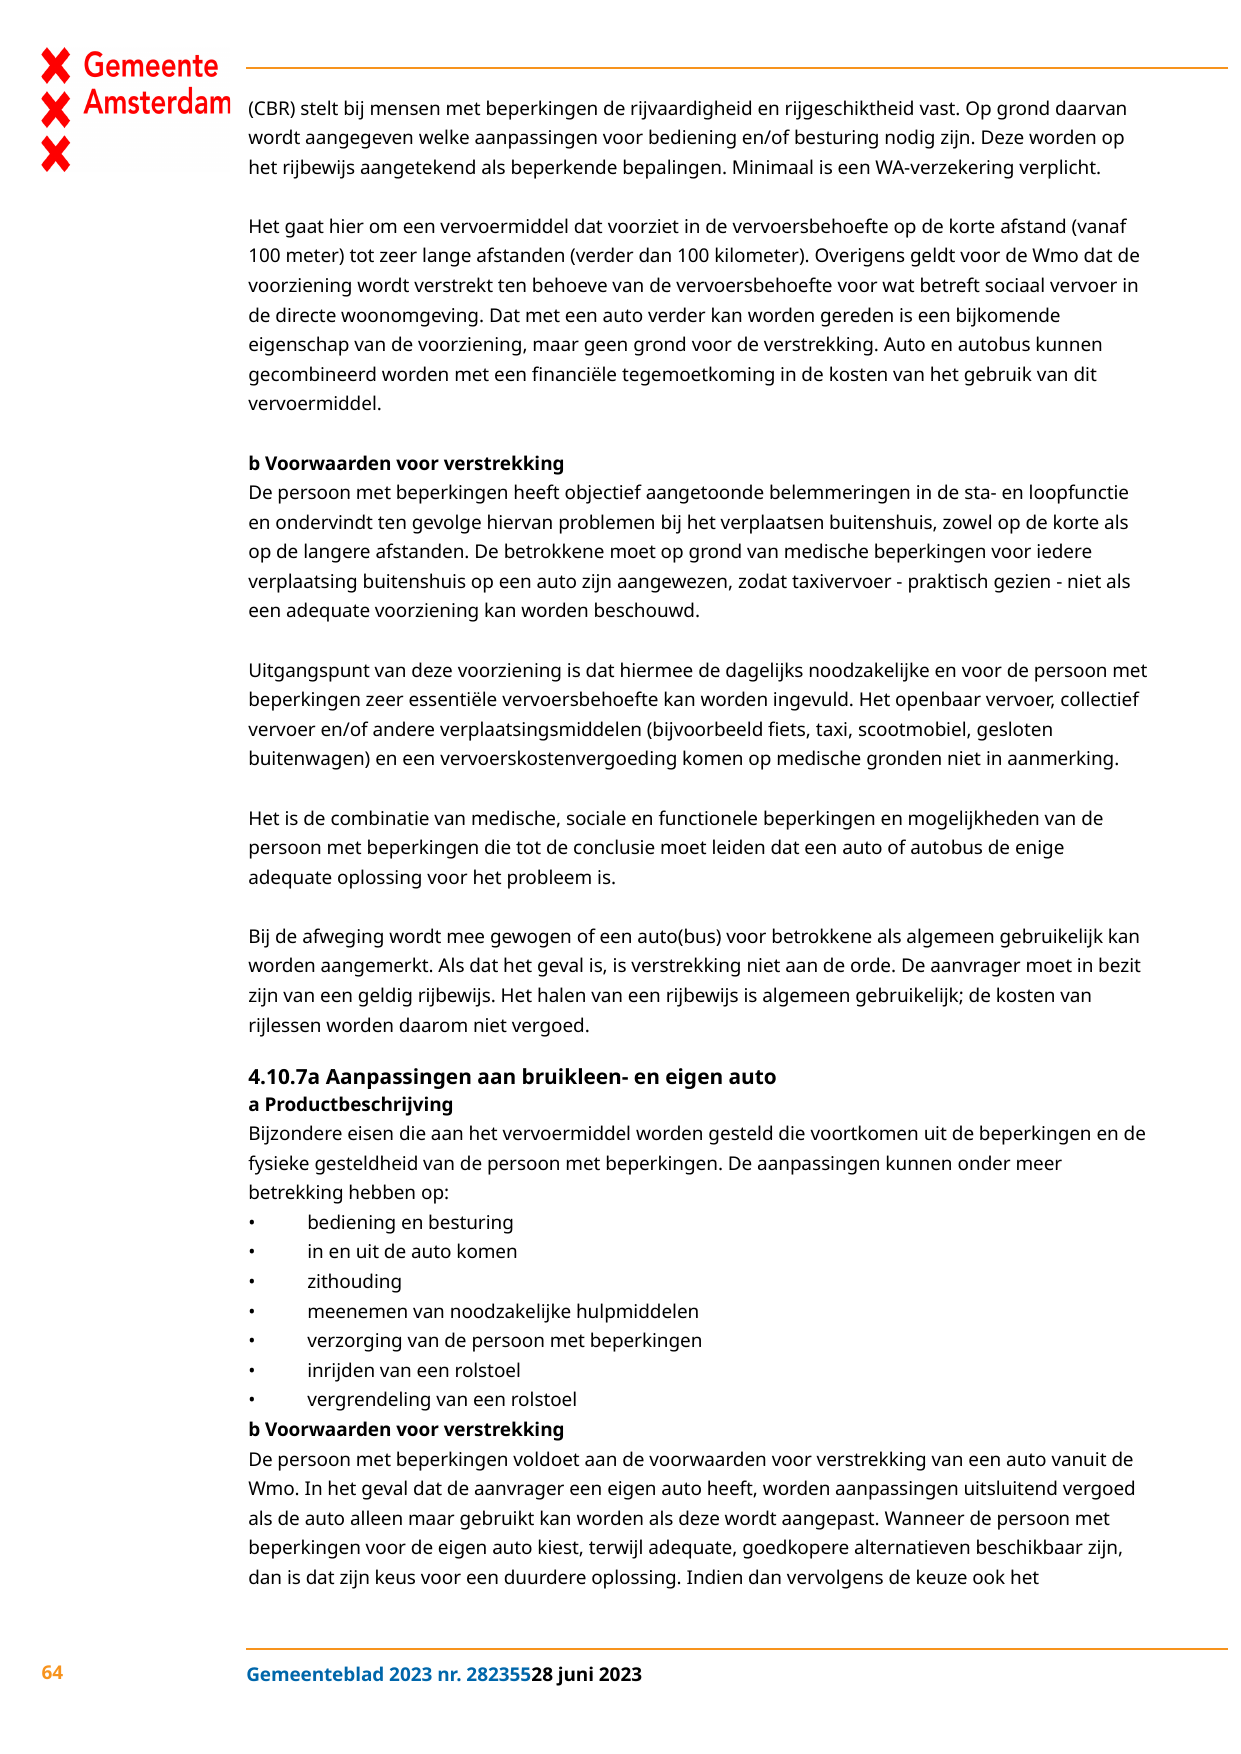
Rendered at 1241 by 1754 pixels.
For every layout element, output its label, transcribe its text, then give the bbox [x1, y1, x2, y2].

text Bijzondere eisen die aan het vervoermiddel worden gesteld die voortkomen uit de beperkingen en de fysieke gesteldheid van de persoon met beperkingen. De aanpassingen kunnen onder meer betrekking hebben op: [248, 1120, 1152, 1205]
text Het gaat hier om een vervoermiddel dat voorziet in de vervoersbehoefte op de korte afstand (vanaf 100 meter) tot zeer lange afstanden (verder dan 100 kilometer). Overigens geldt voor de Wmo dat de voorziening wordt verstrekt ten behoeve van de vervoersbehoefte voor wat betreft sociaal vervoer in de directe woonomgeving. Dat met een auto verder kan worden gereden is een bijkomende eigenschap van de voorziening, maar geen grond voor de verstrekking. Auto en autobus kunnen gecombineerd worden met een financiële tegemoetkoming in de kosten van het gebruik van dit vervoermiddel. [248, 213, 1152, 416]
list vergrendeling van een rolstoel [248, 1387, 1152, 1412]
text (CBR) stelt bij mensen met beperkingen de rijvaardigheid en rijgeschiktheid vast. Op grond daarvan wordt aangegeven welke aanpassingen voor bediening en/of besturing nodig zijn. Deze worden op het rijbewijs aangetekend als beperkende bepalingen. Minimaal is een WA-verzekering verplicht. [248, 95, 1152, 180]
list meenemen van noodzakelijke hulpmiddelen [248, 1298, 1152, 1323]
list in en uit de auto komen [248, 1239, 1152, 1264]
text b Voorwaarden voor verstrekking [248, 1416, 1152, 1442]
text a Productbeschrijving [248, 1091, 1152, 1116]
list verzorging van de persoon met beperkingen [248, 1327, 1152, 1353]
text 4.10.7a Aanpassingen aan bruikleen- en eigen auto [248, 1062, 1152, 1091]
text Uitgangspunt van deze voorziening is dat hiermee de dagelijks noodzakelijke en voor de persoon met beperkingen zeer essentiële vervoersbehoefte kan worden ingevuld. Het openbaar vervoer, collectief vervoer en/of andere verplaatsingsmiddelen (bijvoorbeeld fiets, taxi, scootmobiel, gesloten buitenwagen) en een vervoerskostenvergoeding komen op medische gronden niet in aanmerking. [248, 657, 1152, 771]
text De persoon met beperkingen voldoet aan de voorwaarden voor verstrekking van een auto vanuit de Wmo. In het geval dat de aanvrager een eigen auto heeft, worden aanpassingen uitsluitend vergoed als de auto alleen maar gebruikt kan worden als deze wordt aangepast. Wanneer de persoon met beperkingen voor de eigen auto kiest, terwijl adequate, goedkopere alternatieven beschikbaar zijn, dan is dat zijn keus voor een duurdere oplossing. Indien dan vervolgens de keuze ook het [248, 1446, 1152, 1590]
list inrijden van een rolstoel [248, 1357, 1152, 1383]
list bediening en besturing [248, 1209, 1152, 1235]
text Bij de afweging wordt mee gewogen of een auto(bus) voor betrokkene als algemeen gebruikelijk kan worden aangemerkt. Als dat het geval is, is verstrekking niet aan de orde. De aanvrager moet in bezit zijn van een geldig rijbewijs. Het halen van een rijbewijs is algemeen gebruikelijk; de kosten van rijlessen worden daarom niet vergoed. [248, 923, 1152, 1038]
picture [41, 47, 231, 172]
text Het is de combinatie van medische, sociale en functionele beperkingen en mogelijkheden van de persoon met beperkingen die tot de conclusie moet leiden dat een auto of autobus de enige adequate oplossing voor het probleem is. [248, 805, 1152, 890]
text De persoon met beperkingen heeft objectief aangetoonde belemmeringen in de sta- en loopfunctie en ondervindt ten gevolge hiervan problemen bij het verplaatsen buitenshuis, zowel op de korte als op de langere afstanden. De betrokkene moet op grond van medische beperkingen voor iedere verplaatsing buitenshuis op een auto zijn aangewezen, zodat taxivervoer - praktisch gezien - niet als een adequate voorziening kan worden beschouwd. [248, 479, 1152, 623]
list zithouding [248, 1268, 1152, 1294]
text b Voorwaarden voor verstrekking [248, 450, 1152, 476]
